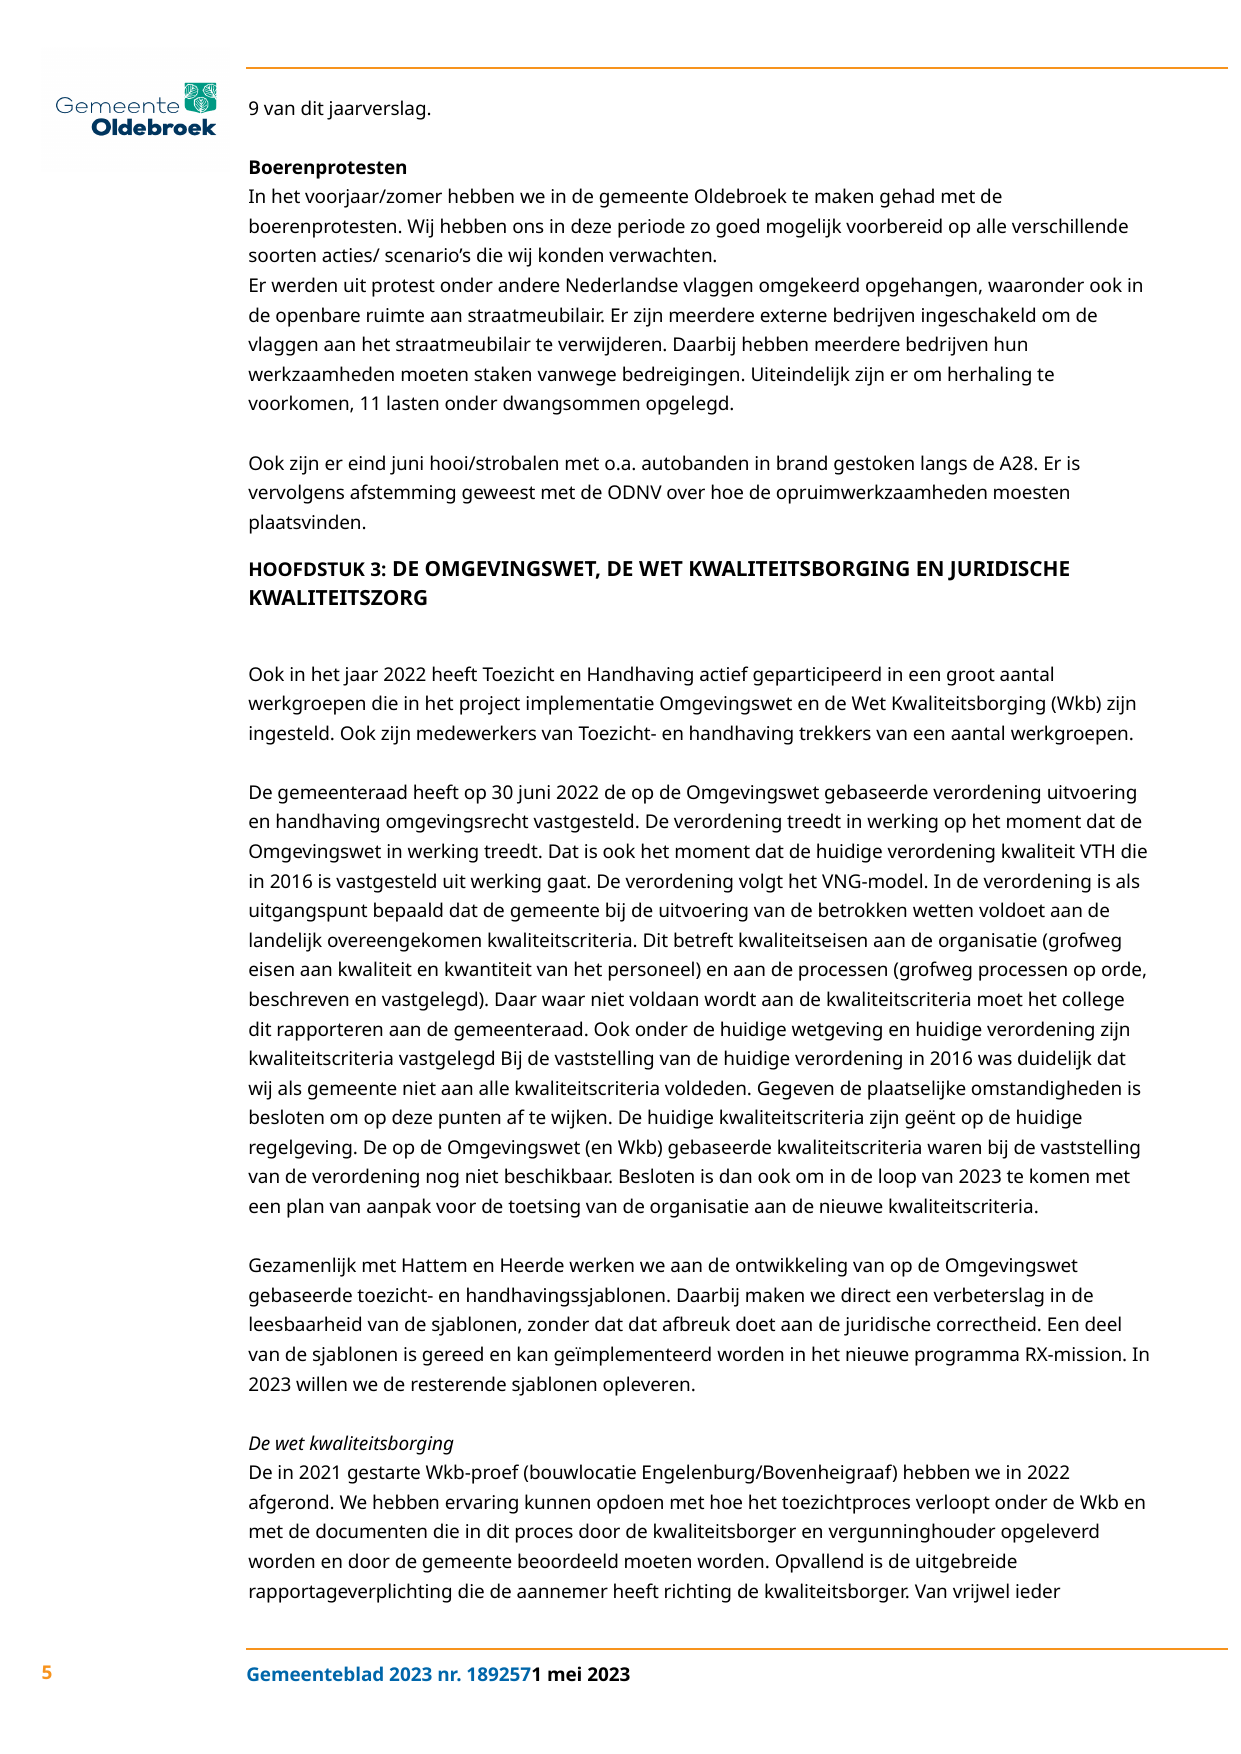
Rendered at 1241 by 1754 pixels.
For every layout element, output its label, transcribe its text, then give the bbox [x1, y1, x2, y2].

text De in 2021 gestarte Wkb-proef (bouwlocatie Engelenburg/Bovenheigraaf) hebben we in 2022 afgerond. We hebben ervaring kunnen opdoen met hoe het toezichtproces verloopt onder de Wkb en met de documenten die in dit proces door de kwaliteitsborger en vergunninghouder opgeleverd worden en door de gemeente beoordeeld moeten worden. Opvallend is de uitgebreide rapportageverplichting die de aannemer heeft richting de kwaliteitsborger. Van vrijwel ieder [248, 1459, 1152, 1603]
text Er werden uit protest onder andere Nederlandse vlaggen omgekeerd opgehangen, waaronder ook in de openbare ruimte aan straatmeubilair. Er zijn meerdere externe bedrijven ingeschakeld om de vlaggen aan het straatmeubilair te verwijderen. Daarbij hebben meerdere bedrijven hun werkzaamheden moeten staken vanwege bedreigingen. Uiteindelijk zijn er om herhaling te voorkomen, 11 lasten onder dwangsommen opgelegd. [248, 272, 1152, 416]
text Gezamenlijk met Hattem en Heerde werken we aan de ontwikkeling van op de Omgevingswet gebaseerde toezicht- en handhavingssjablonen. Daarbij maken we direct een verbeterslag in de leesbaarheid van de sjablonen, zonder dat dat afbreuk doet aan de juridische correctheid. Een deel van de sjablonen is gereed en kan geïmplementeerd worden in het nieuwe programma RX-mission. In 2023 willen we de resterende sjablonen opleveren. [248, 1252, 1152, 1396]
picture [41, 47, 231, 172]
text In het voorjaar/zomer hebben we in de gemeente Oldebroek te maken gehad met de boerenprotesten. Wij hebben ons in deze periode zo goed mogelijk voorbereid op alle verschillende soorten acties/ scenario’s die wij konden verwachten. [248, 183, 1152, 268]
text De gemeenteraad heeft op 30 juni 2022 de op de Omgevingswet gebaseerde verordening uitvoering en handhaving omgevingsrecht vastgesteld. De verordening treedt in werking op het moment dat de Omgevingswet in werking treedt. Dat is ook het moment dat de huidige verordening kwaliteit VTH die in 2016 is vastgesteld uit werking gaat. De verordening volgt het VNG-model. In de verordening is als uitgangspunt bepaald dat de gemeente bij de uitvoering van de betrokken wetten voldoet aan de landelijk overeengekomen kwaliteitscriteria. Dit betreft kwaliteitseisen aan de organisatie (grofweg eisen aan kwaliteit en kwantiteit van het personeel) en aan de processen (grofweg processen op orde, beschreven en vastgelegd). Daar waar niet voldaan wordt aan de kwaliteitscriteria moet het college dit rapporteren aan de gemeenteraad. Ook onder de huidige wetgeving en huidige verordening zijn kwaliteitscriteria vastgelegd Bij de vaststelling van de huidige verordening in 2016 was duidelijk dat wij als gemeente niet aan alle kwaliteitscriteria voldeden. Gegeven de plaatselijke omstandigheden is besloten om op deze punten af te wijken. De huidige kwaliteitscriteria zijn geënt op de huidige regelgeving. De op de Omgevingswet (en Wkb) gebaseerde kwaliteitscriteria waren bij de vaststelling van de verordening nog niet beschikbaar. Besloten is dan ook om in de loop van 2023 te komen met een plan van aanpak voor de toetsing van de organisatie aan de nieuwe kwaliteitscriteria. [248, 779, 1152, 1219]
text Ook in het jaar 2022 heeft Toezicht en Handhaving actief geparticipeerd in een groot aantal werkgroepen die in het project implementatie Omgevingswet en de Wet Kwaliteitsborging (Wkb) zijn ingesteld. Ook zijn medewerkers van Toezicht- en handhaving trekkers van een aantal werkgroepen. [248, 661, 1152, 746]
text Boerenprotesten [248, 154, 1152, 180]
text De wet kwaliteitsborging [248, 1430, 1152, 1456]
text HOOFDSTUK 3: DE OMGEVINGSWET, DE WET KWALITEITSBORGING EN JURIDISCHE KWALITEITSZORG [248, 554, 1152, 611]
text 9 van dit jaarverslag. [248, 95, 1152, 121]
text Ook zijn er eind juni hooi/strobalen met o.a. autobanden in brand gestoken langs de A28. Er is vervolgens afstemming geweest met de ODNV over hoe de opruimwerkzaamheden moesten plaatsvinden. [248, 450, 1152, 535]
